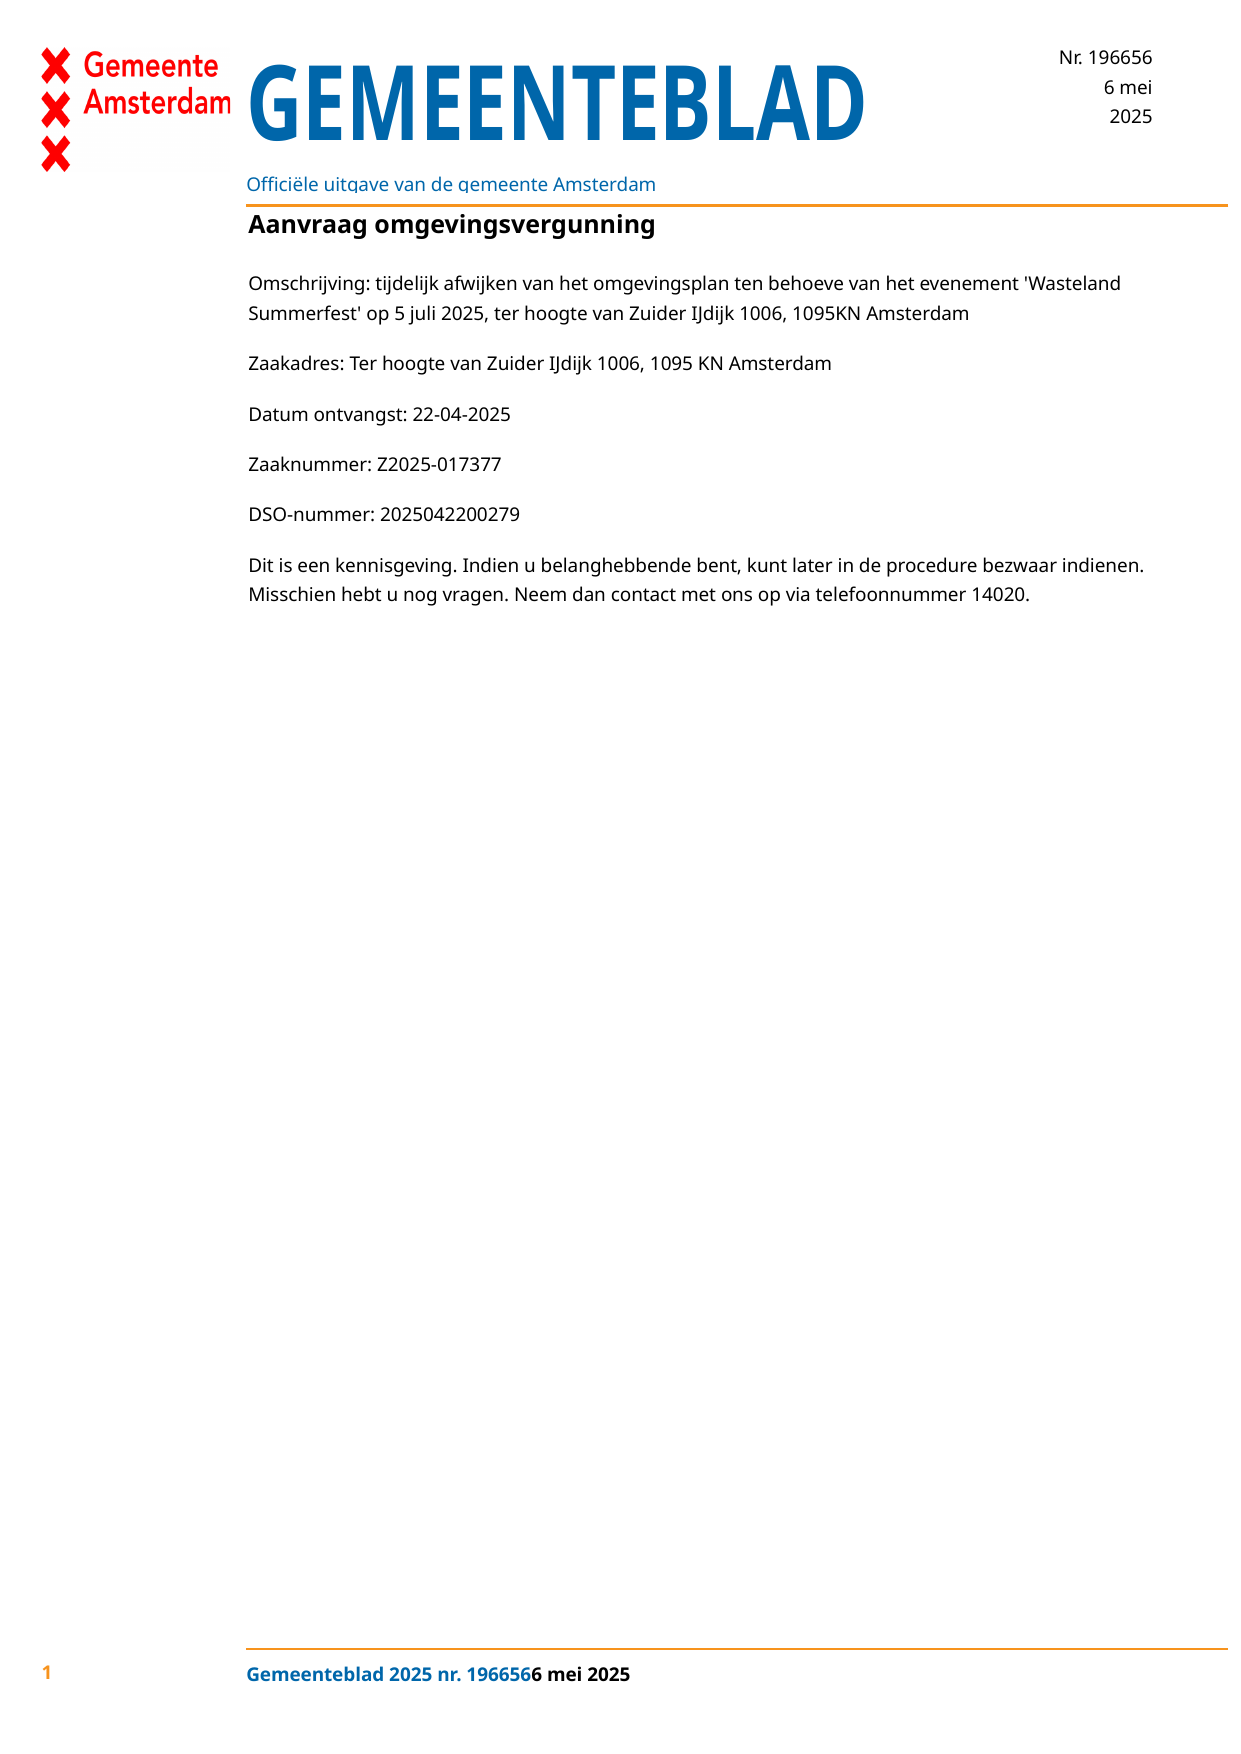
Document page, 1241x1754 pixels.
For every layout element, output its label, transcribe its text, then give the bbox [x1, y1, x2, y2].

text Zaaknummer: Z2025-017377 [248, 451, 1152, 477]
text Dit is een kennisgeving. Indien u belanghebbende bent, kunt later in de procedure bezwaar indienen. Misschien hebt u nog vragen. Neem dan contact met ons op via telefoonnummer 14020. [248, 552, 1152, 607]
text Datum ontvangst: 22-04-2025 [248, 401, 1152, 426]
text DSO-nummer: 2025042200279 [248, 502, 1152, 527]
picture [41, 47, 231, 172]
text Omschrijving: tijdelijk afwijken van het omgevingsplan ten behoeve van het evenement 'Wasteland Summerfest' op 5 juli 2025, ter hoogte van Zuider IJdijk 1006, 1095KN Amsterdam [248, 270, 1152, 326]
text Aanvraag omgevingsvergunning [248, 207, 1152, 241]
text Zaakadres: Ter hoogte van Zuider IJdijk 1006, 1095 KN Amsterdam [248, 350, 1152, 376]
